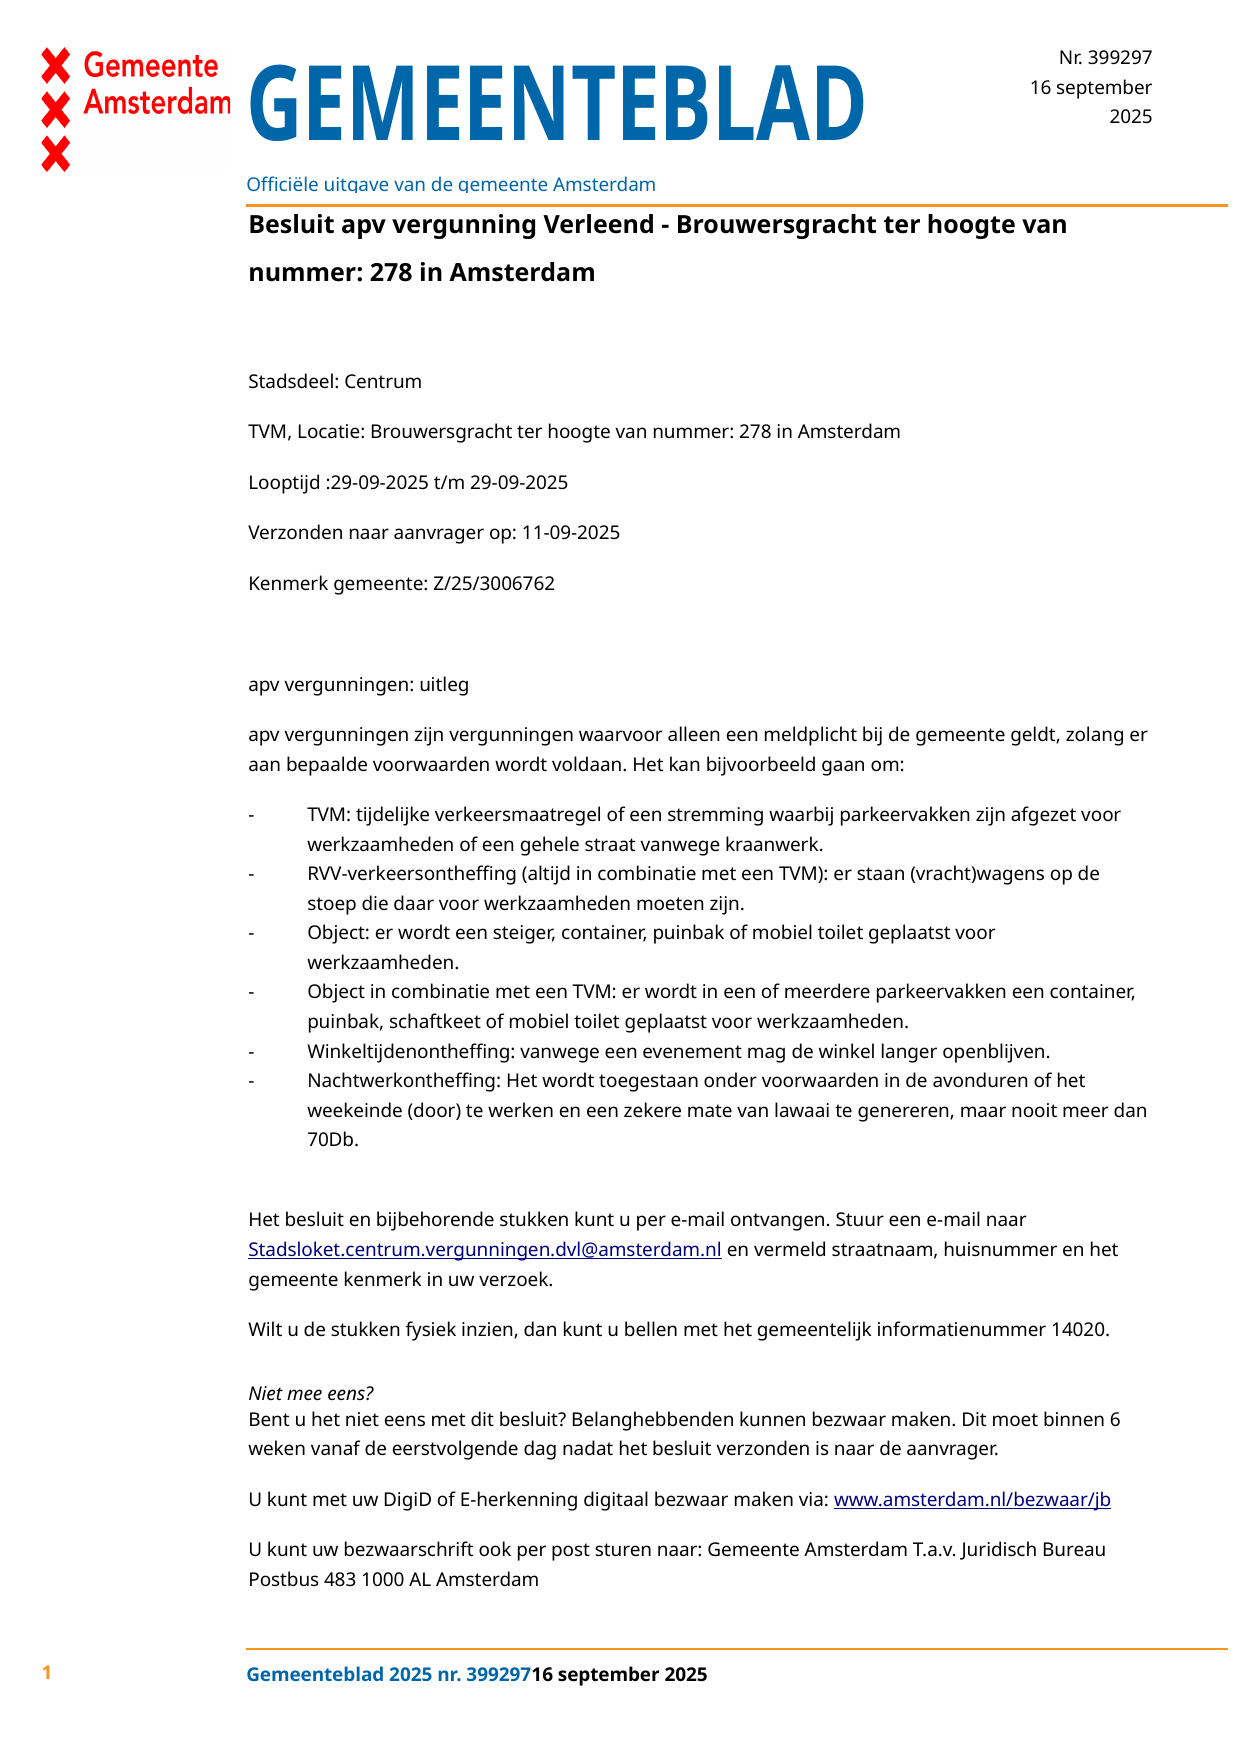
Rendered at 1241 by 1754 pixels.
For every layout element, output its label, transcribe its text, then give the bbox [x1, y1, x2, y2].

list TVM: tijdelijke verkeersmaatregel of een stremming waarbij parkeervakken zijn afgezet voor werkzaamheden of een gehele straat vanwege kraanwerk. [248, 801, 1152, 857]
text apv vergunningen zijn vergunningen waarvoor alleen een meldplicht bij de gemeente geldt, zolang er aan bepaalde voorwaarden wordt voldaan. Het kan bijvoorbeeld gaan om: [248, 721, 1152, 777]
text TVM, Locatie: Brouwersgracht ter hoogte van nummer: 278 in Amsterdam [248, 419, 1152, 444]
list Winkeltijdenontheffing: vanwege een evenement mag de winkel langer openblijven. [248, 1038, 1152, 1064]
text Wilt u de stukken fysiek inzien, dan kunt u bellen met het gemeentelijk informatienummer 14020. [248, 1316, 1152, 1342]
picture [41, 47, 231, 172]
list Object in combinatie met een TVM: er wordt in een of meerdere parkeervakken een container, puinbak, schaftkeet of mobiel toilet geplaatst voor werkzaamheden. [248, 979, 1152, 1034]
text Besluit apv vergunning Verleend - Brouwersgracht ter hoogte van nummer: 278 in Amsterdam [248, 207, 1152, 288]
text Niet mee eens? [248, 1380, 1152, 1406]
text Verzonden naar aanvrager op: 11-09-2025 [248, 519, 1152, 545]
list Nachtwerkontheffing: Het wordt toegestaan onder voorwaarden in de avonduren of het weekeinde (door) te werken en een zekere mate van lawaai te genereren, maar nooit meer dan 70Db. [248, 1067, 1152, 1152]
list Object: er wordt een steiger, container, puinbak of mobiel toilet geplaatst voor werkzaamheden. [248, 919, 1152, 975]
text Stadsdeel: Centrum [248, 368, 1152, 394]
text Het besluit en bijbehorende stukken kunt u per e-mail ontvangen. Stuur een e-mail naar Stadsloket.centrum.vergunningen.dvl@amsterdam.nl en vermeld straatnaam, huisnummer en het gemeente kenmerk in uw verzoek. [248, 1207, 1152, 1292]
text U kunt met uw DigiD of E-herkenning digitaal bezwaar maken via: www.amsterdam.nl/bezwaar/jb [248, 1486, 1152, 1512]
text Bent u het niet eens met dit besluit? Belanghebbenden kunnen bezwaar maken. Dit moet binnen 6 weken vanaf de eerstvolgende dag nadat het besluit verzonden is naar de aanvrager. [248, 1406, 1152, 1461]
list RVV-verkeersontheffing (altijd in combinatie met een TVM): er staan (vracht)wagens op de stoep die daar voor werkzaamheden moeten zijn. [248, 860, 1152, 916]
text Looptijd :29-09-2025 t/m 29-09-2025 [248, 469, 1152, 495]
text apv vergunningen: uitleg [248, 671, 1152, 697]
text Kenmerk gemeente: Z/25/3006762 [248, 570, 1152, 596]
text U kunt uw bezwaarschrift ook per post sturen naar: Gemeente Amsterdam T.a.v. Juridisch Bureau Postbus 483 1000 AL Amsterdam [248, 1536, 1152, 1592]
